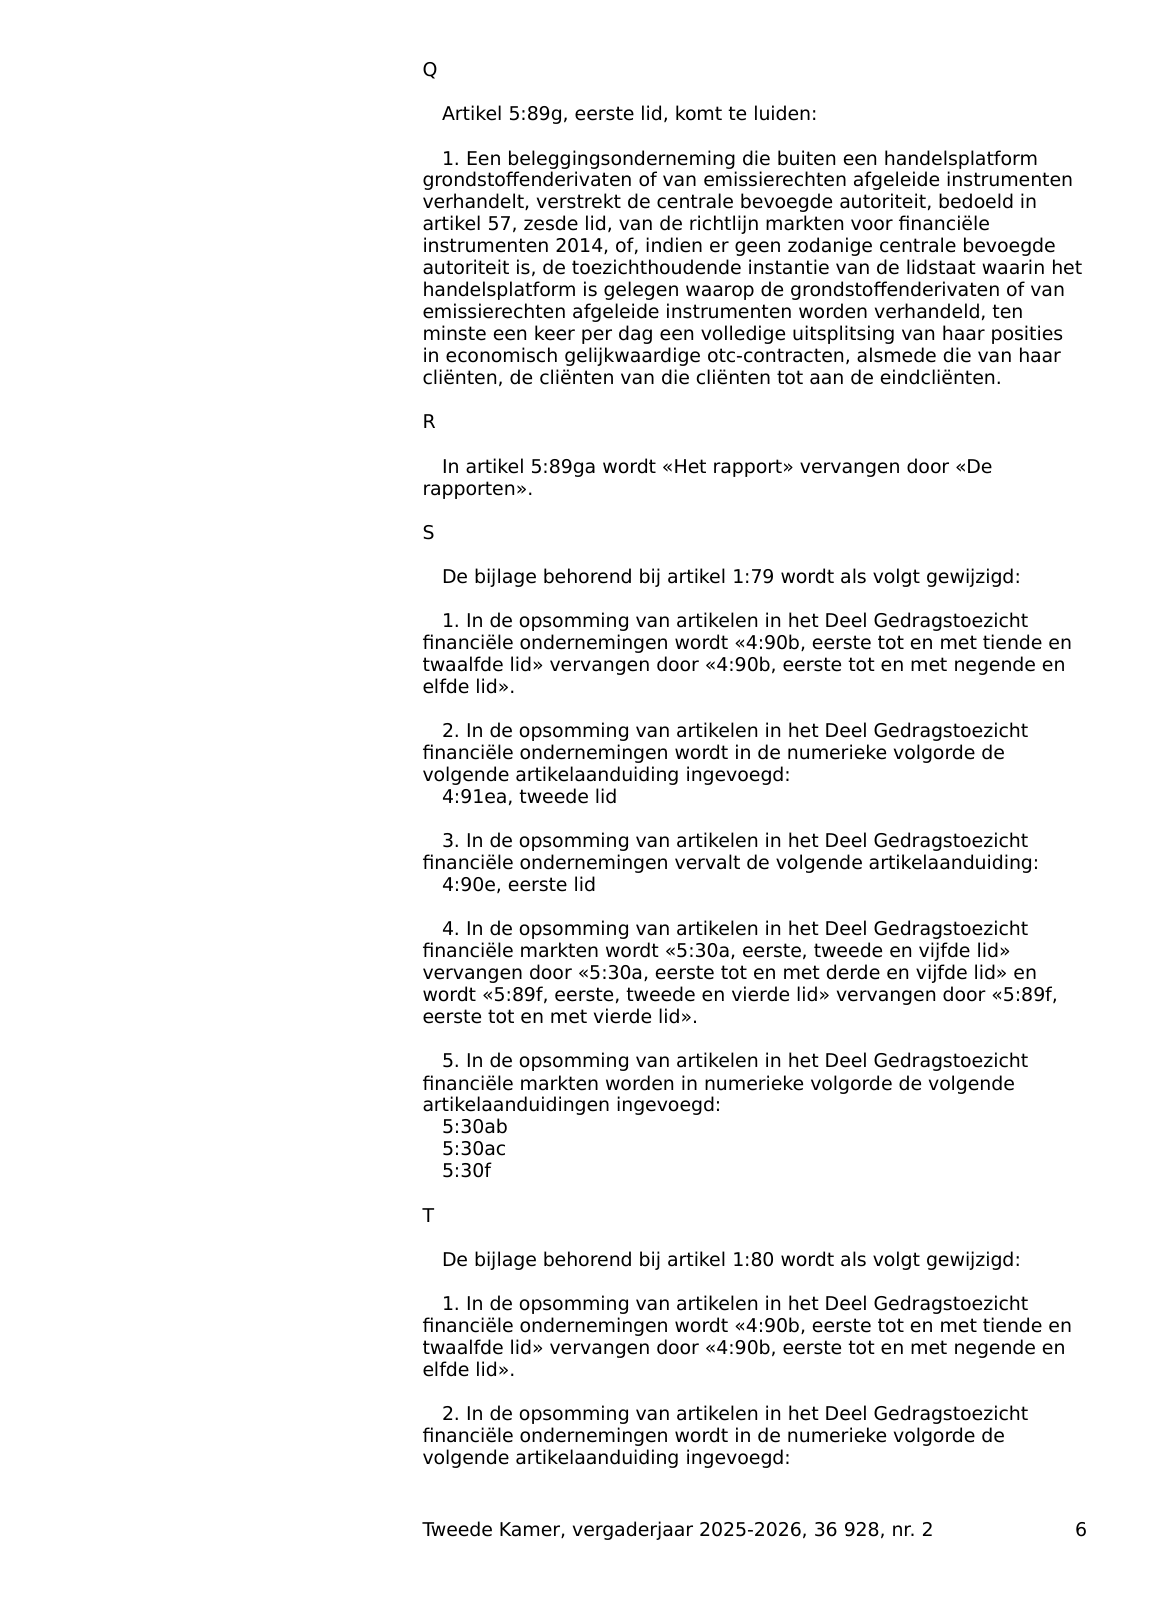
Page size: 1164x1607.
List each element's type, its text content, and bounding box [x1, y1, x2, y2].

text 5. In de opsomming van artikelen in het Deel Gedragstoezicht financiële markten worden in numerieke volgorde de volgende artikelaanduidingen ingevoegd: [422, 1050, 1087, 1116]
text 2. In de opsomming van artikelen in het Deel Gedragstoezicht financiële ondernemingen wordt in de numerieke volgorde de volgende artikelaanduiding ingevoegd: [422, 720, 1087, 786]
text De bijlage behorend bij artikel 1:80 wordt als volgt gewijzigd: [422, 1249, 1087, 1271]
text 5:30ab [422, 1116, 1087, 1138]
text 4:90e, eerste lid [422, 874, 1087, 896]
text 3. In de opsomming van artikelen in het Deel Gedragstoezicht financiële ondernemingen vervalt de volgende artikelaanduiding: [422, 830, 1087, 874]
text 1. In de opsomming van artikelen in het Deel Gedragstoezicht financiële ondernemingen wordt «4:90b, eerste tot en met tiende en twaalfde lid» vervangen door «4:90b, eerste tot en met negende en elfde lid». [422, 1293, 1087, 1381]
text 4:91ea, tweede lid [422, 786, 1087, 808]
text 1. Een beleggingsonderneming die buiten een handelsplatform grondstoffenderivaten of van emissierechten afgeleide instrumenten verhandelt, verstrekt de centrale bevoegde autoriteit, bedoeld in artikel 57, zesde lid, van de richtlijn markten voor financiële instrumenten 2014, of, indien er geen zodanige centrale bevoegde autoriteit is, de toezichthoudende instantie van de lidstaat waarin het handelsplatform is gelegen waarop de grondstoffenderivaten of van emissierechten afgeleide instrumenten worden verhandeld, ten minste een keer per dag een volledige uitsplitsing van haar posities in economisch gelijkwaardige otc-contracten, alsmede die van haar cliënten, de cliënten van die cliënten tot aan de eindcliënten. [422, 147, 1087, 389]
text R [422, 411, 1087, 433]
text De bijlage behorend bij artikel 1:79 wordt als volgt gewijzigd: [422, 566, 1087, 588]
text 4. In de opsomming van artikelen in het Deel Gedragstoezicht financiële markten wordt «5:30a, eerste, tweede en vijfde lid» vervangen door «5:30a, eerste tot en met derde en vijfde lid» en wordt «5:89f, eerste, tweede en vierde lid» vervangen door «5:89f, eerste tot en met vierde lid». [422, 918, 1087, 1028]
text Artikel 5:89g, eerste lid, komt te luiden: [422, 103, 1087, 125]
text Q [422, 59, 1087, 81]
text In artikel 5:89ga wordt «Het rapport» vervangen door «De rapporten». [422, 456, 1087, 499]
text T [422, 1204, 1087, 1226]
text 2. In de opsomming van artikelen in het Deel Gedragstoezicht financiële ondernemingen wordt in de numerieke volgorde de volgende artikelaanduiding ingevoegd: [422, 1403, 1087, 1469]
text 5:30ac [422, 1138, 1087, 1160]
text S [422, 522, 1087, 544]
text 1. In de opsomming van artikelen in het Deel Gedragstoezicht financiële ondernemingen wordt «4:90b, eerste tot en met tiende en twaalfde lid» vervangen door «4:90b, eerste tot en met negende en elfde lid». [422, 610, 1087, 698]
text 5:30f [422, 1160, 1087, 1182]
